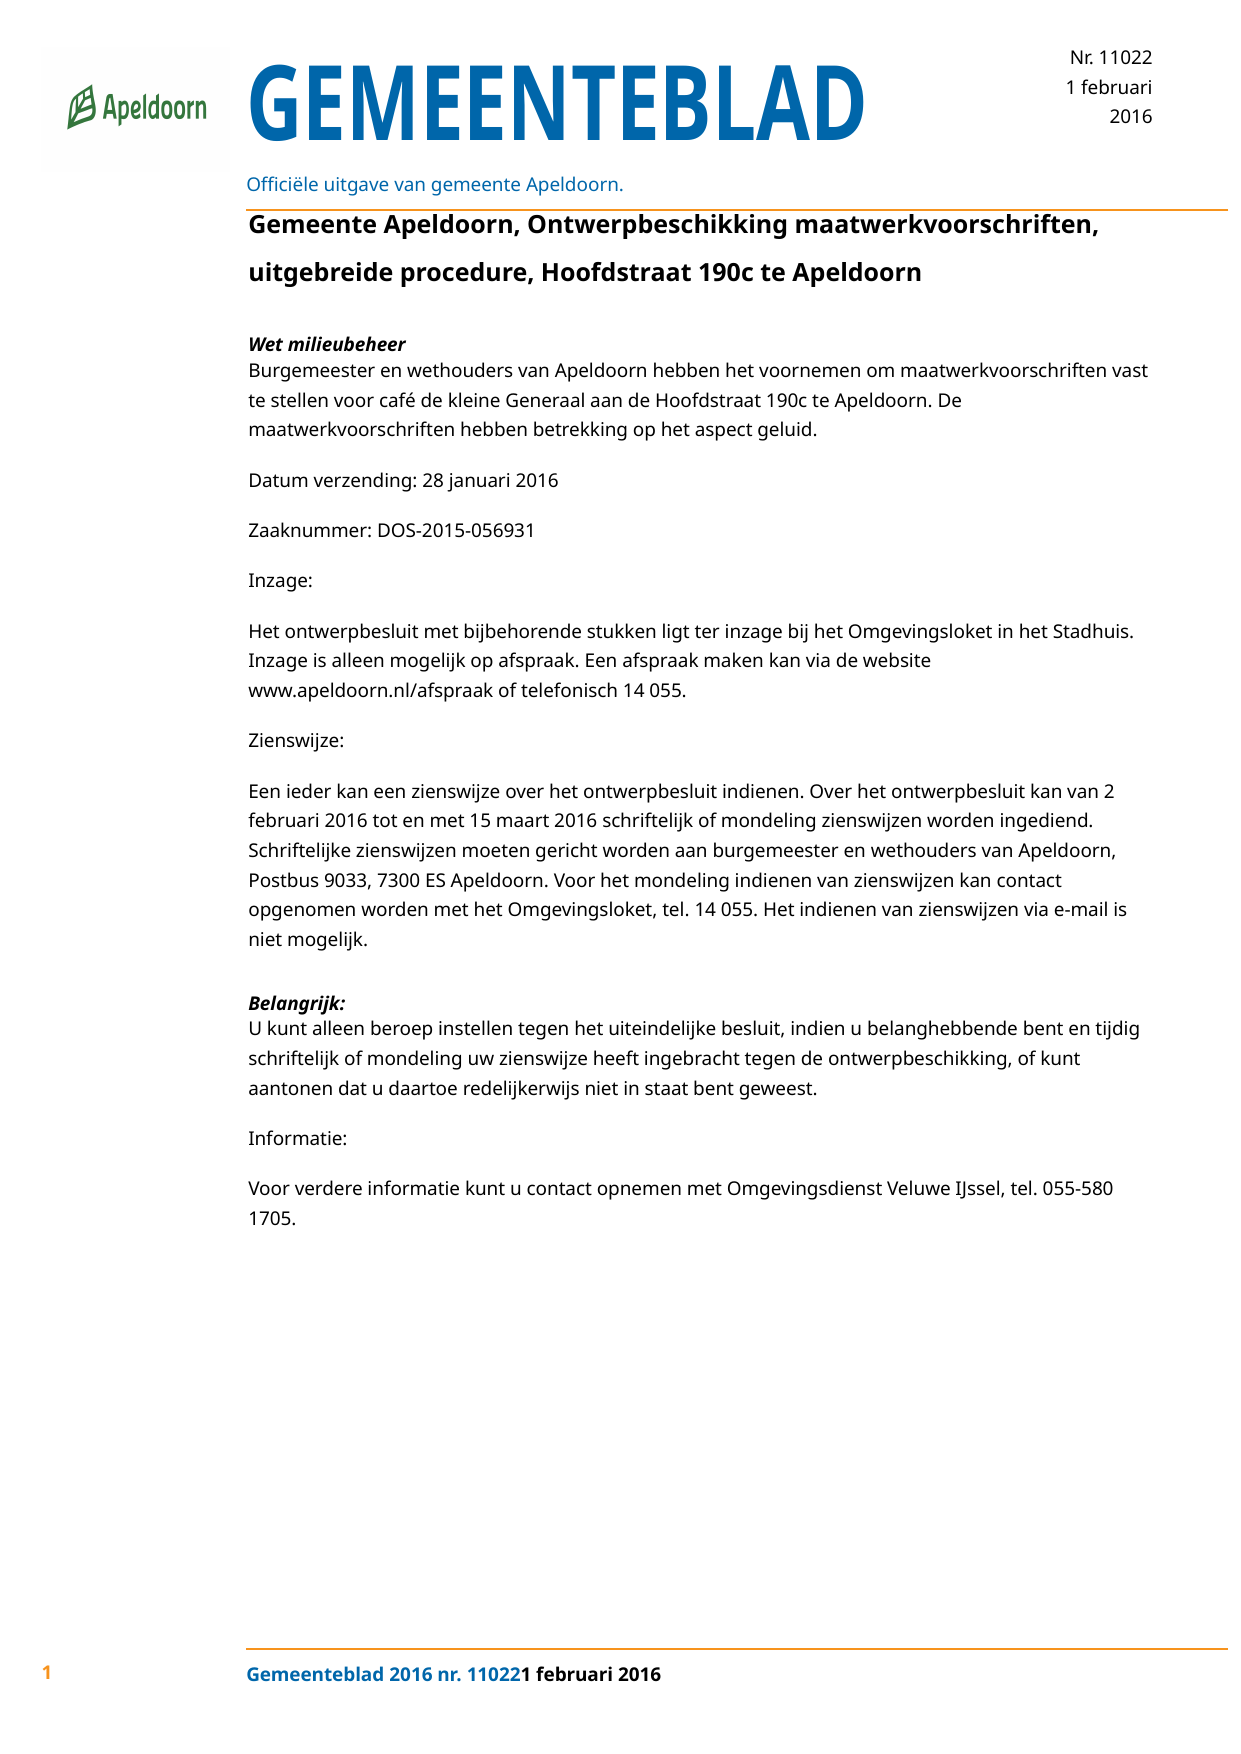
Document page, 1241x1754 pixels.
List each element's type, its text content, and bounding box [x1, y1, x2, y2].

text Wet milieubeheer [248, 331, 1152, 357]
text Informatie: [248, 1125, 1152, 1151]
text Datum verzending: 28 januari 2016 [248, 467, 1152, 492]
text Zienswijze: [248, 728, 1152, 753]
text Het ontwerpbesluit met bijbehorende stukken ligt ter inzage bij het Omgevingsloket in het Stadhuis. Inzage is alleen mogelijk op afspraak. Een afspraak maken kan via de website www.apeldoorn.nl/afspraak of telefonisch 14 055. [248, 618, 1152, 703]
text Voor verdere informatie kunt u contact opnemen met Omgevingsdienst Veluwe IJssel, tel. 055-580 1705. [248, 1176, 1152, 1231]
text Gemeente Apeldoorn, Ontwerpbeschikking maatwerkvoorschriften, uitgebreide procedure, Hoofdstraat 190c te Apeldoorn [248, 211, 1152, 288]
picture [41, 47, 231, 172]
text Zaaknummer: DOS-2015-056931 [248, 517, 1152, 543]
text Burgemeester en wethouders van Apeldoorn hebben het voornemen om maatwerkvoorschriften vast te stellen voor café de kleine Generaal aan de Hoofdstraat 190c te Apeldoorn. De maatwerkvoorschriften hebben betrekking op het aspect geluid. [248, 357, 1152, 442]
text Inzage: [248, 568, 1152, 593]
text Een ieder kan een zienswijze over het ontwerpbesluit indienen. Over het ontwerpbesluit kan van 2 februari 2016 tot en met 15 maart 2016 schriftelijk of mondeling zienswijzen worden ingediend. Schriftelijke zienswijzen moeten gericht worden aan burgemeester en wethouders van Apeldoorn, Postbus 9033, 7300 ES Apeldoorn. Voor het mondeling indienen van zienswijzen kan contact opgenomen worden met het Omgevingsloket, tel. 14 055. Het indienen van zienswijzen via e-mail is niet mogelijk. [248, 778, 1152, 952]
text Belangrijk: [248, 990, 1152, 1016]
text U kunt alleen beroep instellen tegen het uiteindelijke besluit, indien u belanghebbende bent en tijdig schriftelijk of mondeling uw zienswijze heeft ingebracht tegen de ontwerpbeschikking, of kunt aantonen dat u daartoe redelijkerwijs niet in staat bent geweest. [248, 1016, 1152, 1101]
